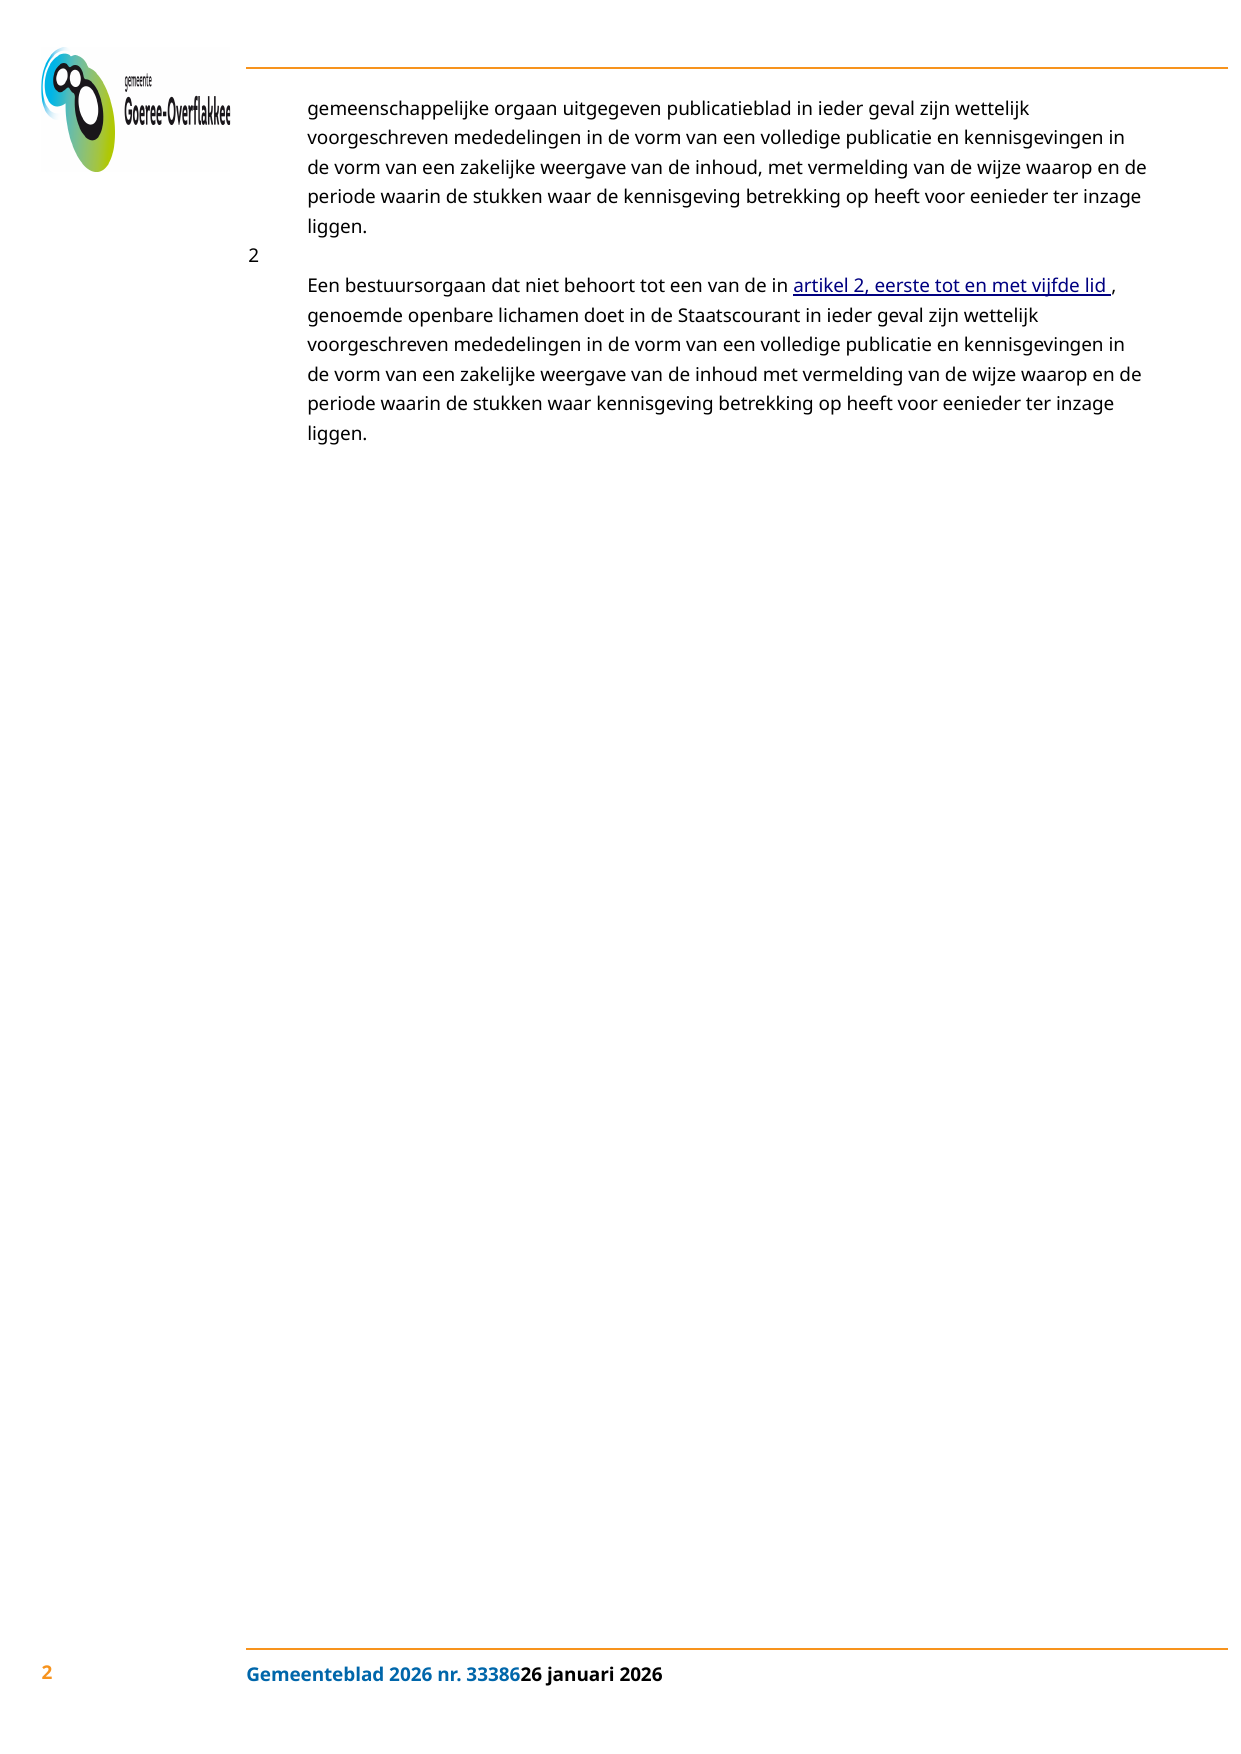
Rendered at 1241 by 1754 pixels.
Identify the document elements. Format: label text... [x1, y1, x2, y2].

list gemeenschappelijke orgaan uitgegeven publicatieblad in ieder geval zijn wettelijk voorgeschreven mededelingen in de vorm van een volledige publicatie en kennisgevingen in de vorm van een zakelijke weergave van de inhoud, met vermelding van de wijze waarop en de periode waarin de stukken waar de kennisgeving betrekking op heeft voor eenieder ter inzage liggen. [248, 95, 1152, 239]
picture [41, 47, 231, 172]
list Een bestuursorgaan dat niet behoort tot een van de in artikel 2, eerste tot en met vijfde lid , genoemde openbare lichamen doet in de Staatscourant in ieder geval zijn wettelijk voorgeschreven mededelingen in de vorm van een volledige publicatie en kennisgevingen in de vorm van een zakelijke weergave van de inhoud met vermelding van de wijze waarop en de periode waarin de stukken waar kennisgeving betrekking op heeft voor eenieder ter inzage liggen. [248, 272, 1152, 446]
